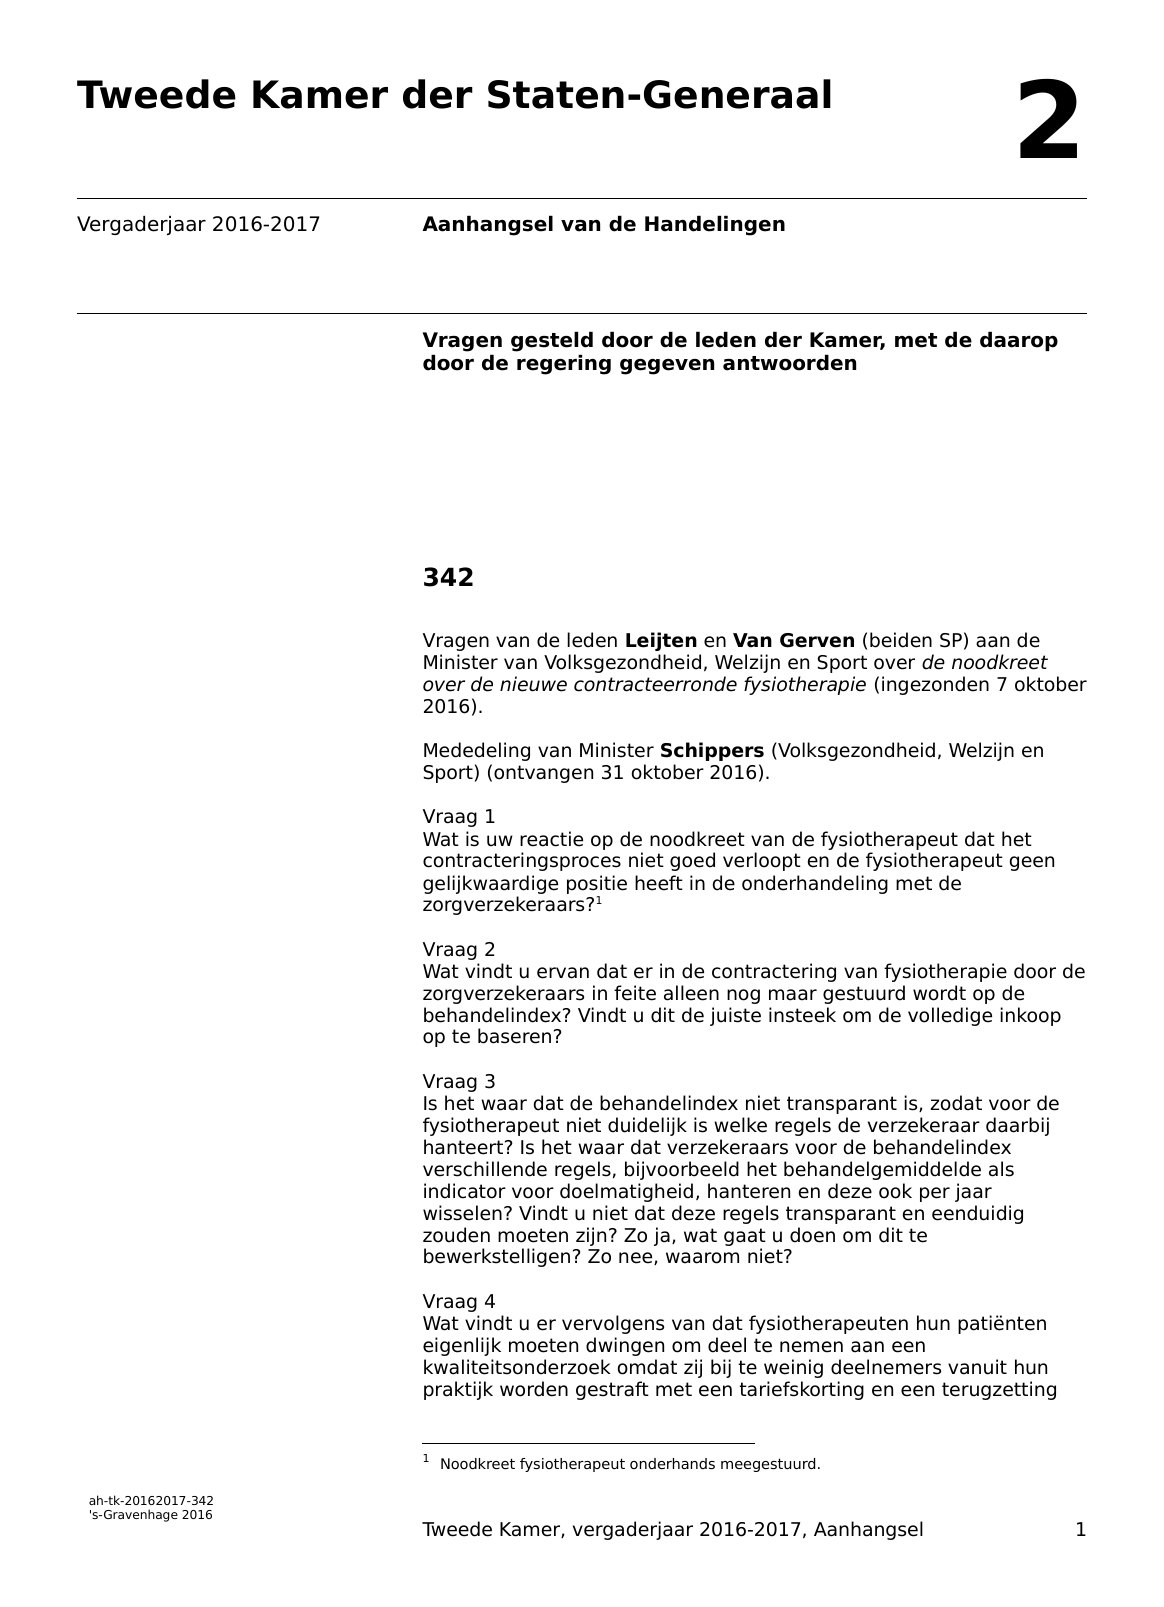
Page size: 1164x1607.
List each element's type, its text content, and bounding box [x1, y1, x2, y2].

text Noodkreet fysiotherapeut onderhands meegestuurd. [422, 1452, 1087, 1474]
table_cell Aanhangsel van de Handelingen [422, 199, 1087, 313]
text 's-Gravenhage 2016 [88, 1508, 323, 1522]
table_header Tweede Kamer der Staten-Generaal [77, 59, 886, 198]
text Wat vindt u er vervolgens van dat fysiotherapeuten hun patiënten eigenlijk moeten dwingen om deel te nemen aan een kwaliteitsonderzoek omdat zij bij te weinig deelnemers vanuit hun praktijk worden gestraft met een tariefskorting en een terugzetting [422, 1313, 1087, 1401]
text Vraag 1 [422, 806, 1087, 828]
text Is het waar dat de behandelindex niet transparant is, zodat voor de fysiotherapeut niet duidelijk is welke regels de verzekeraar daarbij hanteert? Is het waar dat verzekeraars voor de behandelindex verschillende regels, bijvoorbeeld het behandelgemiddelde als indicator voor doelmatigheid, hanteren en deze ook per jaar wisselen? Vindt u niet dat deze regels transparant en eenduidig zouden moeten zijn? Zo ja, wat gaat u doen om dit te bewerkstelligen? Zo nee, waarom niet? [422, 1093, 1087, 1268]
table_header 2 [886, 59, 1087, 198]
text Wat is uw reactie op de noodkreet van de fysiotherapeut dat het contracteringsproces niet goed verloopt en de fysiotherapeut geen gelijkwaardige positie heeft in de onderhandeling met de zorgverzekeraars? [422, 828, 1087, 916]
text Vraag 4 [422, 1291, 1087, 1313]
text Vragen van de leden Leijten en Van Gerven (beiden SP) aan de Minister van Volksgezondheid, Welzijn en Sport over de noodkreet over de nieuwe contracteerronde fysiotherapie (ingezonden 7 oktober 2016). [422, 630, 1087, 718]
text Vraag 2 [422, 938, 1087, 961]
table_cell [77, 314, 422, 375]
text ah-tk-20162017-342 [88, 1494, 323, 1508]
text Wat vindt u ervan dat er in de contractering van fysiotherapie door de zorgverzekeraars in feite alleen nog maar gestuurd wordt op de behandelindex? Vindt u dit de juiste insteek om de volledige inkoop op te baseren? [422, 961, 1087, 1048]
text 342 [422, 563, 1087, 592]
table_cell Vragen gesteld door de leden der Kamer, met de daarop door de regering gegeven antwoorden [422, 314, 1087, 375]
text Vraag 3 [422, 1071, 1087, 1093]
table_cell Vergaderjaar 2016-2017 [77, 199, 422, 313]
text Mededeling van Minister Schippers (Volksgezondheid, Welzijn en Sport) (ontvangen 31 oktober 2016). [422, 740, 1087, 784]
